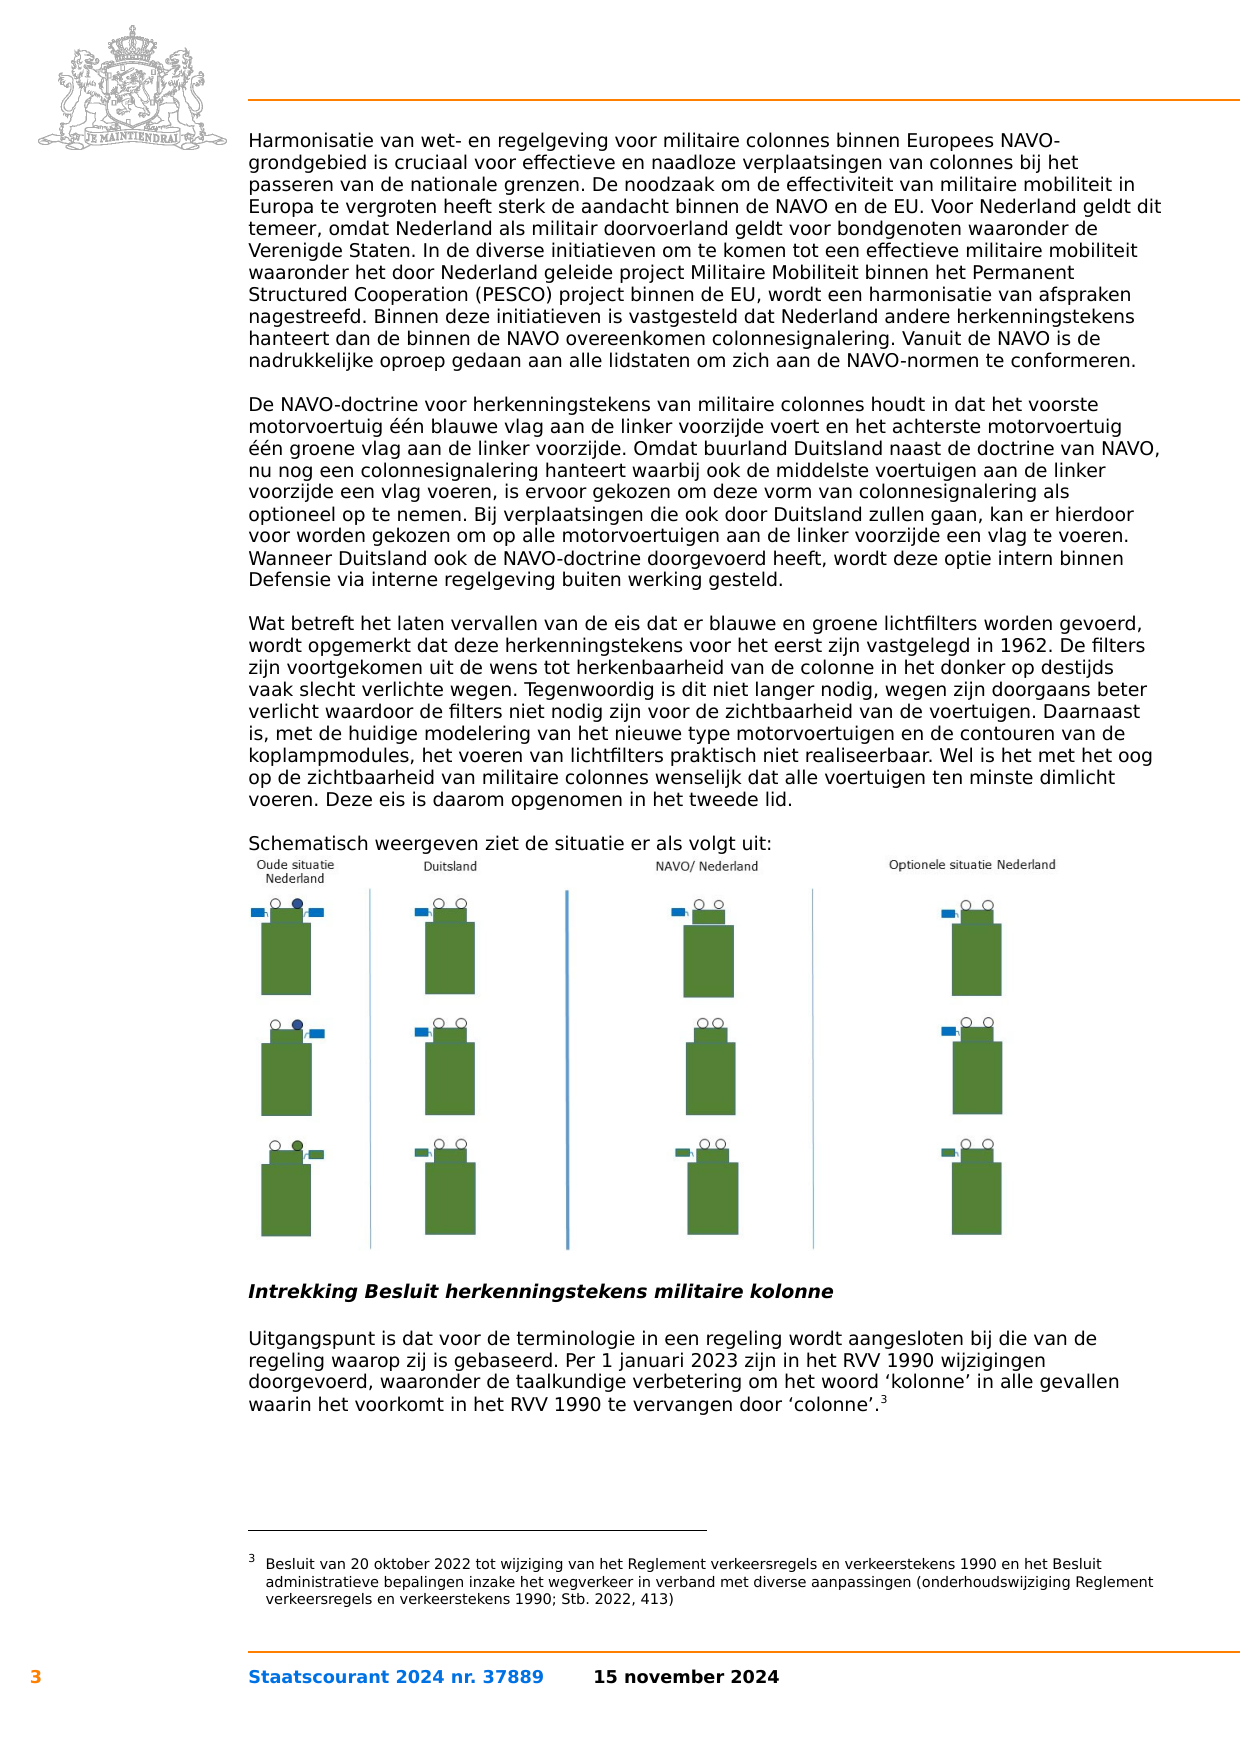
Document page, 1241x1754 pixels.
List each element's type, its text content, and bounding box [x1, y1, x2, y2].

picture [248, 855, 1063, 1251]
subtitle Intrekking Besluit herkenningstekens militaire kolonne [248, 1281, 1163, 1302]
text Wat betreft het laten vervallen van de eis dat er blauwe en groene lichtfilters worden gevoerd, wordt opgemerkt dat deze herkenningstekens voor het eerst zijn vastgelegd in 1962. De filters zijn voortgekomen uit de wens tot herkenbaarheid van de colonne in het donker op destijds vaak slecht verlichte wegen. Tegenwoordig is dit niet langer nodig, wegen zijn doorgaans beter verlicht waardoor de filters niet nodig zijn voor de zichtbaarheid van de voertuigen. Daarnaast is, met de huidige modelering van het nieuwe type motorvoertuigen en de contouren van de koplampmodules, het voeren van lichtfilters praktisch niet realiseerbaar. Wel is het met het oog op de zichtbaarheid van militaire colonnes wenselijk dat alle voertuigen ten minste dimlicht voeren. Deze eis is daarom opgenomen in het tweede lid. [248, 613, 1163, 811]
text Schematisch weergeven ziet de situatie er als volgt uit: [248, 833, 1163, 1251]
text Besluit van 20 oktober 2022 tot wijziging van het Reglement verkeersregels en verkeerstekens 1990 en het Besluit administratieve bepalingen inzake het wegverkeer in verband met diverse aanpassingen (onderhoudswijziging Reglement verkeersregels en verkeerstekens 1990; Stb. 2022, 413) [248, 1552, 1163, 1608]
text Harmonisatie van wet- en regelgeving voor militaire colonnes binnen Europees NAVO-grondgebied is cruciaal voor effectieve en naadloze verplaatsingen van colonnes bij het passeren van de nationale grenzen. De noodzaak om de effectiviteit van militaire mobiliteit in Europa te vergroten heeft sterk de aandacht binnen de NAVO en de EU. Voor Nederland geldt dit temeer, omdat Nederland als militair doorvoerland geldt voor bondgenoten waaronder de Verenigde Staten. In de diverse initiatieven om te komen tot een effectieve militaire mobiliteit waaronder het door Nederland geleide project Militaire Mobiliteit binnen het Permanent Structured Cooperation (PESCO) project binnen de EU, wordt een harmonisatie van afspraken nagestreefd. Binnen deze initiatieven is vastgesteld dat Nederland andere herkenningstekens hanteert dan de binnen de NAVO overeenkomen colonnesignalering. Vanuit de NAVO is de nadrukkelijke oproep gedaan aan alle lidstaten om zich aan de NAVO-normen te conformeren. [248, 130, 1163, 372]
text De NAVO-doctrine voor herkenningstekens van militaire colonnes houdt in dat het voorste motorvoertuig één blauwe vlag aan de linker voorzijde voert en het achterste motorvoertuig één groene vlag aan de linker voorzijde. Omdat buurland Duitsland naast de doctrine van NAVO, nu nog een colonnesignalering hanteert waarbij ook de middelste voertuigen aan de linker voorzijde een vlag voeren, is ervoor gekozen om deze vorm van colonnesignalering als optioneel op te nemen. Bij verplaatsingen die ook door Duitsland zullen gaan, kan er hierdoor voor worden gekozen om op alle motorvoertuigen aan de linker voorzijde een vlag te voeren. Wanneer Duitsland ook de NAVO-doctrine doorgevoerd heeft, wordt deze optie intern binnen Defensie via interne regelgeving buiten werking gesteld. [248, 393, 1163, 591]
picture [38, 25, 227, 150]
text Uitgangspunt is dat voor de terminologie in een regeling wordt aangesloten bij die van de regeling waarop zij is gebaseerd. Per 1 januari 2023 zijn in het RVV 1990 wijzigingen doorgevoerd, waaronder de taalkundige verbetering om het woord ‘kolonne’ in alle gevallen waarin het voorkomt in het RVV 1990 te vervangen door ‘colonne’. [248, 1327, 1163, 1415]
